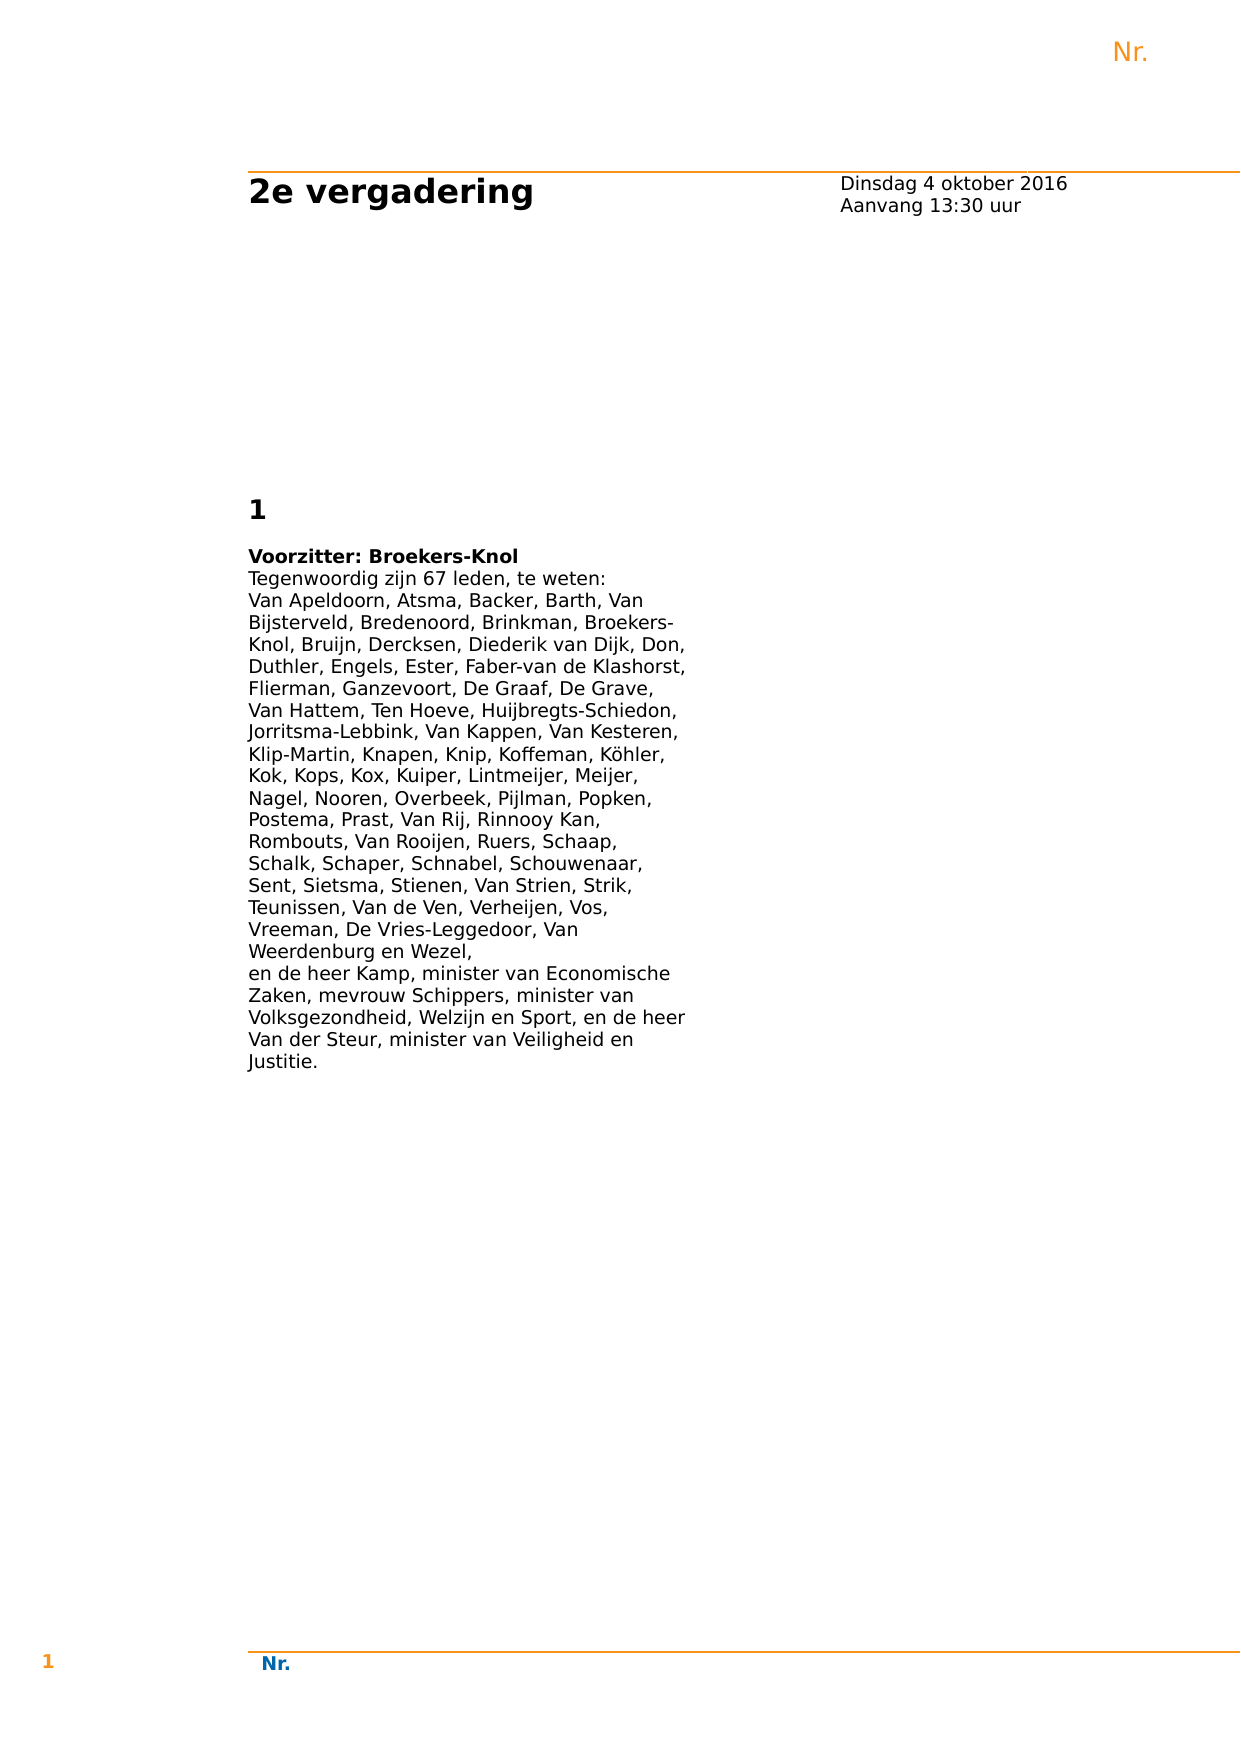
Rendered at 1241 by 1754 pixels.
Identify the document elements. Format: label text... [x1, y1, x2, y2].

table_header Dinsdag 4 oktober 2016 [840, 173, 1163, 195]
table_cell Aanvang 13:30 uur [840, 195, 1163, 217]
text Van Apeldoorn, Atsma, Backer, Barth, Van Bijsterveld, Bredenoord, Brinkman, Broekers-Knol, Bruijn, Dercksen, Diederik van Dijk, Don, Duthler, Engels, Ester, Faber-van de Klashorst, Flierman, Ganzevoort, De Graaf, De Grave, Van Hattem, Ten Hoeve, Huijbregts-Schiedon, Jorritsma-Lebbink, Van Kappen, Van Kesteren, Klip-Martin, Knapen, Knip, Koffeman, Köhler, Kok, Kops, Kox, Kuiper, Lintmeijer, Meijer, Nagel, Nooren, Overbeek, Pijlman, Popken, Postema, Prast, Van Rij, Rinnooy Kan, Rombouts, Van Rooijen, Ruers, Schaap, Schalk, Schaper, Schnabel, Schouwenaar, Sent, Sietsma, Stienen, Van Strien, Strik, Teunissen, Van de Ven, Verheijen, Vos, Vreeman, De Vries-Leggedoor, Van Weerdenburg en Wezel, [248, 589, 691, 963]
table_header 2e vergadering [248, 173, 840, 217]
text Tegenwoordig zijn 67 leden, te weten: [248, 568, 691, 589]
text Voorzitter: Broekers-Knol [248, 546, 691, 568]
text en de heer Kamp, minister van Economische Zaken, mevrouw Schippers, minister van Volksgezondheid, Welzijn en Sport, en de heer Van der Steur, minister van Veiligheid en Justitie. [248, 963, 691, 1073]
title 1 [248, 494, 691, 526]
